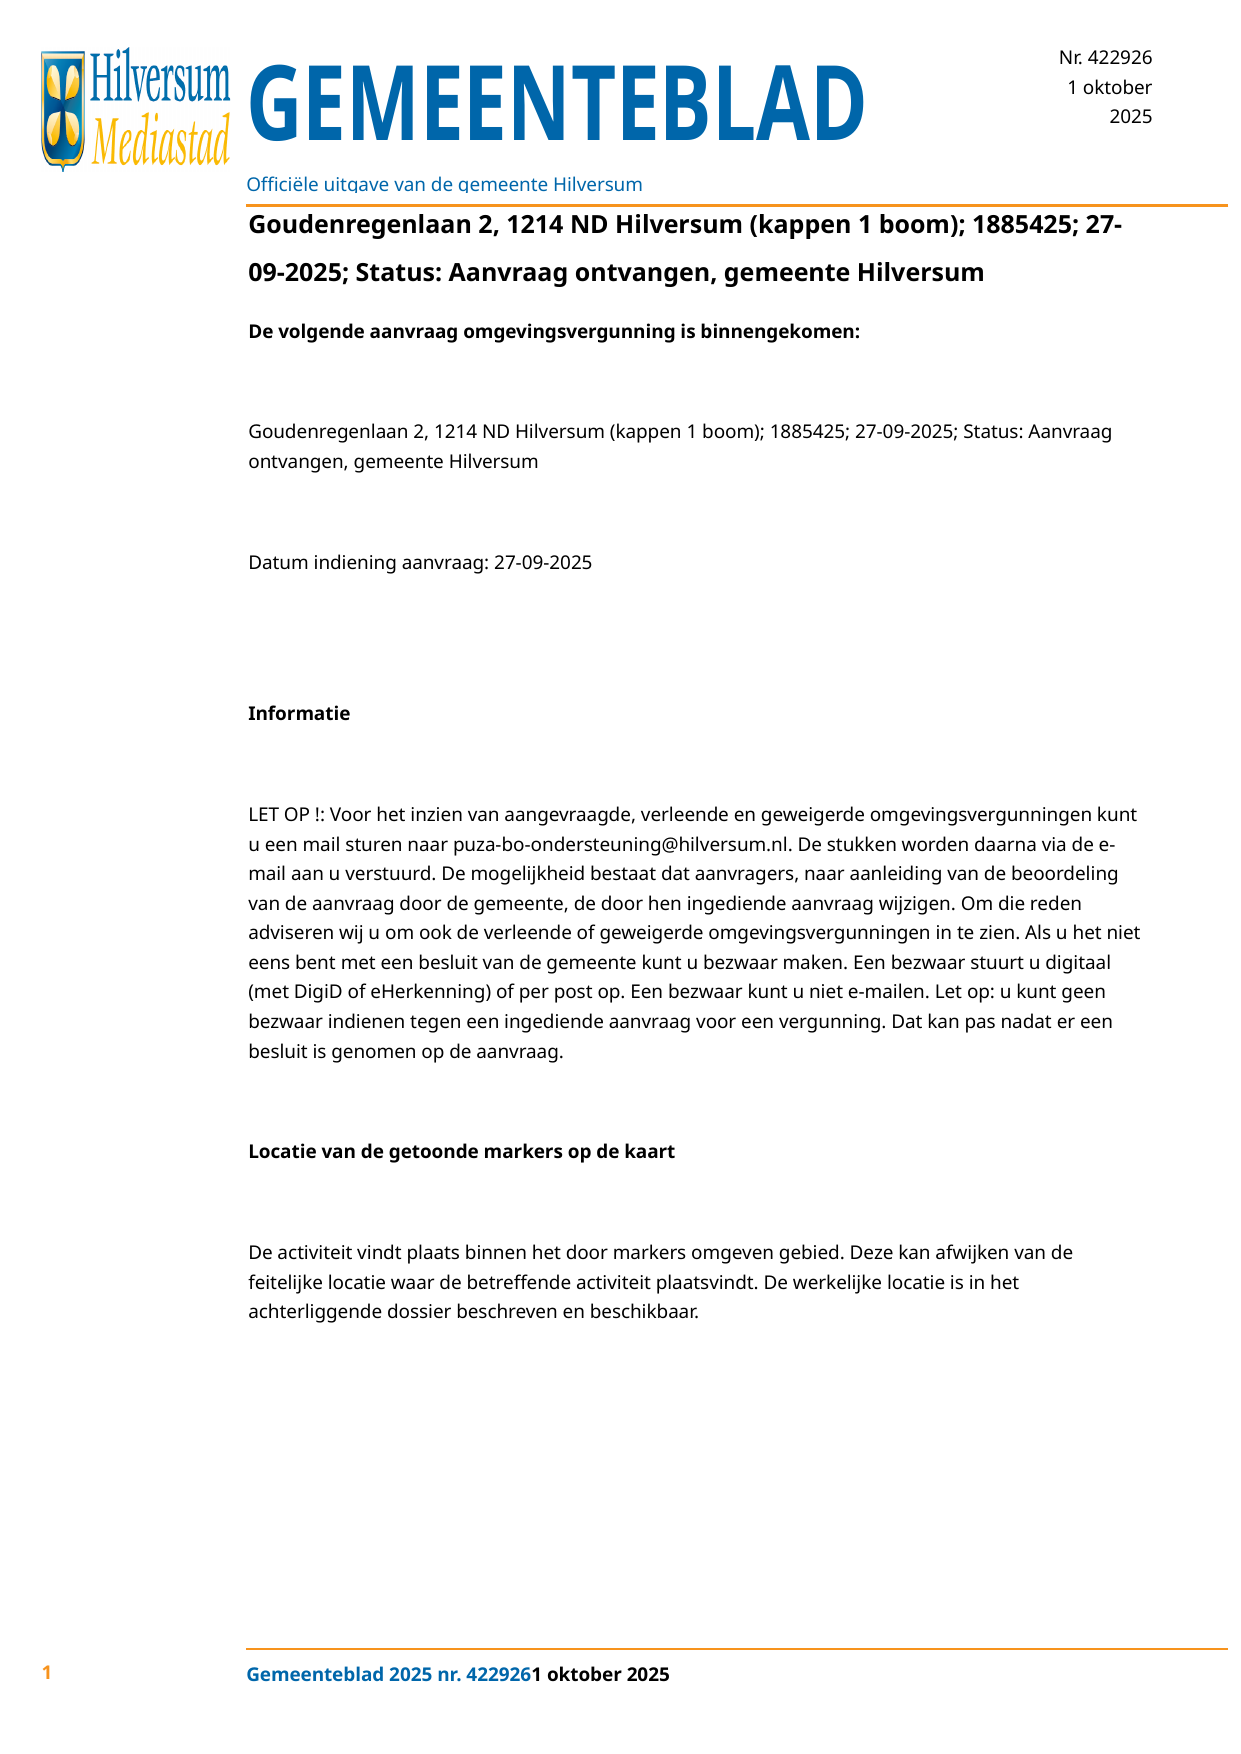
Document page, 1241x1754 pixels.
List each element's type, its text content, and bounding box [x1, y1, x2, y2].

text Locatie van de getoonde markers op de kaart [248, 1139, 1152, 1164]
text De volgende aanvraag omgevingsvergunning is binnengekomen: [248, 318, 1152, 344]
text Datum indiening aanvraag: 27-09-2025 [248, 549, 1152, 575]
text Goudenregenlaan 2, 1214 ND Hilversum (kappen 1 boom); 1885425; 27-09-2025; Status: Aanvraag ontvangen, gemeente Hilversum [248, 207, 1152, 288]
text Goudenregenlaan 2, 1214 ND Hilversum (kappen 1 boom); 1885425; 27-09-2025; Status: Aanvraag ontvangen, gemeente Hilversum [248, 419, 1152, 474]
text De activiteit vindt plaats binnen het door markers omgeven gebied. Deze kan afwijken van de feitelijke locatie waar de betreffende activiteit plaatsvindt. De werkelijke locatie is in het achterliggende dossier beschreven en beschikbaar. [248, 1239, 1152, 1324]
text Informatie [248, 700, 1152, 726]
text LET OP !: Voor het inzien van aangevraagde, verleende en geweigerde omgevingsvergunningen kunt u een mail sturen naar puza-bo-ondersteuning@hilversum.nl. De stukken worden daarna via de e-mail aan u verstuurd. De mogelijkheid bestaat dat aanvragers, naar aanleiding van de beoordeling van de aanvraag door de gemeente, de door hen ingediende aanvraag wijzigen. Om die reden adviseren wij u om ook de verleende of geweigerde omgevingsvergunningen in te zien. Als u het niet eens bent met een besluit van de gemeente kunt u bezwaar maken. Een bezwaar stuurt u digitaal (met DigiD of eHerkenning) of per post op. Een bezwaar kunt u niet e-mailen. Let op: u kunt geen bezwaar indienen tegen een ingediende aanvraag voor een vergunning. Dat kan pas nadat er een besluit is genomen op de aanvraag. [248, 801, 1152, 1064]
picture [41, 47, 231, 172]
